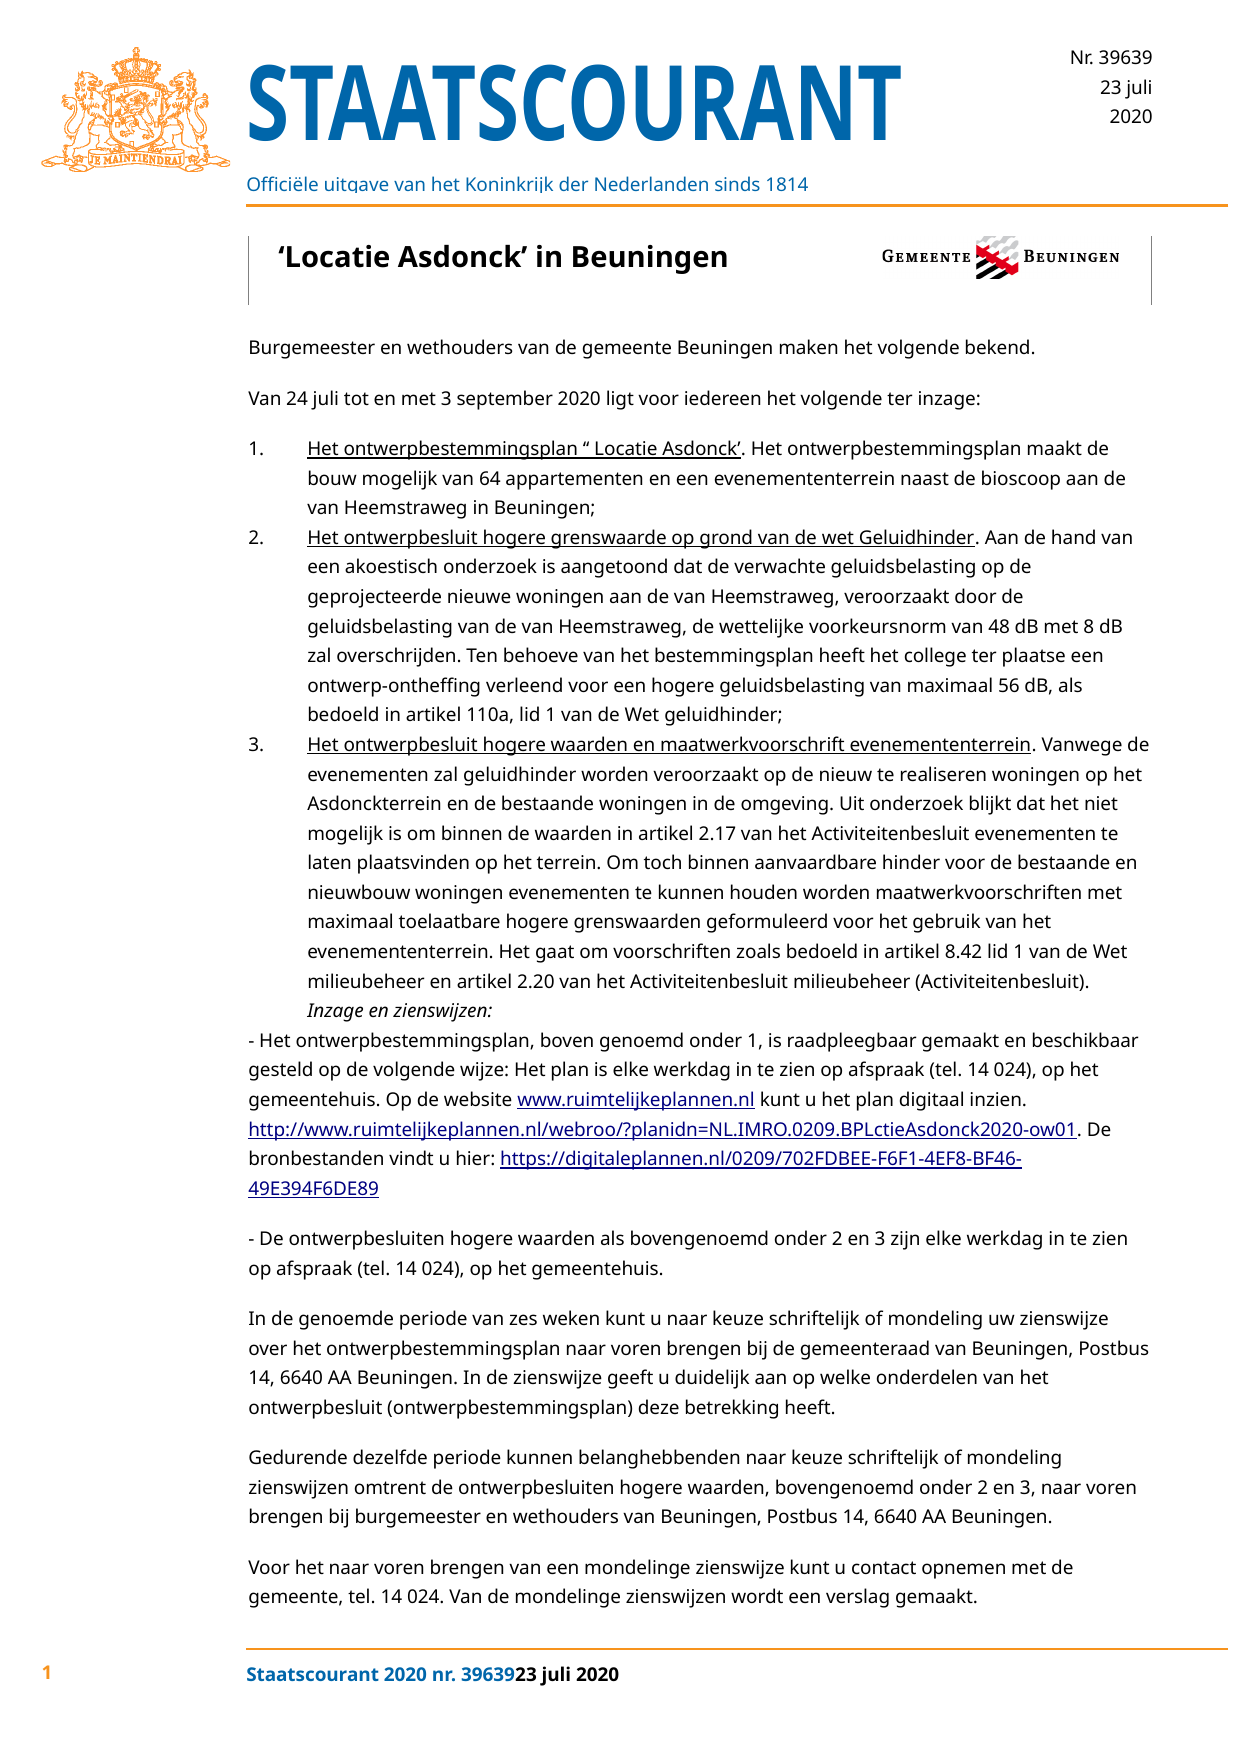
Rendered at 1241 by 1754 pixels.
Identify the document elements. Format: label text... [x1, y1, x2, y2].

table_header [850, 236, 1151, 305]
list Het ontwerpbesluit hogere grenswaarde op grond van de wet Geluidhinder. Aan de hand van een akoestisch onderzoek is aangetoond dat de verwachte geluidsbelasting op de geprojecteerde nieuwe woningen aan de van Heemstraweg, veroorzaakt door de geluidsbelasting van de van Heemstraweg, de wettelijke voorkeursnorm van 48 dB met 8 dB zal overschrijden. Ten behoeve van het bestemmingsplan heeft het college ter plaatse een ontwerp-ontheffing verleend voor een hogere geluidsbelasting van maximaal 56 dB, als bedoeld in artikel 110a, lid 1 van de Wet geluidhinder; [248, 524, 1152, 727]
text Gedurende dezelfde periode kunnen belanghebbenden naar keuze schriftelijk of mondeling zienswijzen omtrent de ontwerpbesluiten hogere waarden, bovengenoemd onder 2 en 3, naar voren brengen bij burgemeester en wethouders van Beuningen, Postbus 14, 6640 AA Beuningen. [248, 1444, 1152, 1529]
text - De ontwerpbesluiten hogere waarden als bovengenoemd onder 2 en 3 zijn elke werkdag in te zien op afspraak (tel. 14 024), op het gemeentehuis. [248, 1225, 1152, 1281]
picture [882, 236, 1119, 279]
text Burgemeester en wethouders van de gemeente Beuningen maken het volgende bekend. [248, 334, 1152, 360]
text - Het ontwerpbestemmingsplan, boven genoemd onder 1, is raadpleegbaar gemaakt en beschikbaar gesteld op de volgende wijze: Het plan is elke werkdag in te zien op afspraak (tel. 14 024), op het gemeentehuis. Op de website www.ruimtelijkeplannen.nl kunt u het plan digitaal inzien. http://www.ruimtelijkeplannen.nl/webroo/?planidn=NL.IMRO.0209.BPLctieAsdonck2020-ow01. De bronbestanden vindt u hier: https://digitaleplannen.nl/0209/702FDBEE-F6F1-4EF8-BF46-49E394F6DE89 [248, 1027, 1152, 1201]
list Het ontwerpbesluit hogere waarden en maatwerkvoorschrift evenemententerrein. Vanwege de evenementen zal geluidhinder worden veroorzaakt op de nieuw te realiseren woningen op het Asdonckterrein en de bestaande woningen in de omgeving. Uit onderzoek blijkt dat het niet mogelijk is om binnen de waarden in artikel 2.17 van het Activiteitenbesluit evenementen te laten plaatsvinden op het terrein. Om toch binnen aanvaardbare hinder voor de bestaande en nieuwbouw woningen evenementen te kunnen houden worden maatwerkvoorschriften met maximaal toelaatbare hogere grenswaarden geformuleerd voor het gebruik van het evenemententerrein. Het gaat om voorschriften zoals bedoeld in artikel 8.42 lid 1 van de Wet milieubeheer en artikel 2.20 van het Activiteitenbesluit milieubeheer (Activiteitenbesluit). [248, 731, 1152, 994]
table_header ‘Locatie Asdonck’ in Beuningen [249, 236, 850, 305]
list Inzage en zienswijzen: [248, 997, 1152, 1023]
picture [41, 47, 231, 172]
text In de genoemde periode van zes weken kunt u naar keuze schriftelijk of mondeling uw zienswijze over het ontwerpbestemmingsplan naar voren brengen bij de gemeenteraad van Beuningen, Postbus 14, 6640 AA Beuningen. In de zienswijze geeft u duidelijk aan op welke onderdelen van het ontwerpbesluit (ontwerpbestemmingsplan) deze betrekking heeft. [248, 1305, 1152, 1420]
text Van 24 juli tot en met 3 september 2020 ligt voor iedereen het volgende ter inzage: [248, 385, 1152, 411]
list Het ontwerpbestemmingsplan ‘‘ Locatie Asdonck’. Het ontwerpbestemmingsplan maakt de bouw mogelijk van 64 appartementen en een evenemententerrein naast de bioscoop aan de van Heemstraweg in Beuningen; [248, 435, 1152, 520]
text Voor het naar voren brengen van een mondelinge zienswijze kunt u contact opnemen met de gemeente, tel. 14 024. Van de mondelinge zienswijzen wordt een verslag gemaakt. [248, 1554, 1152, 1609]
